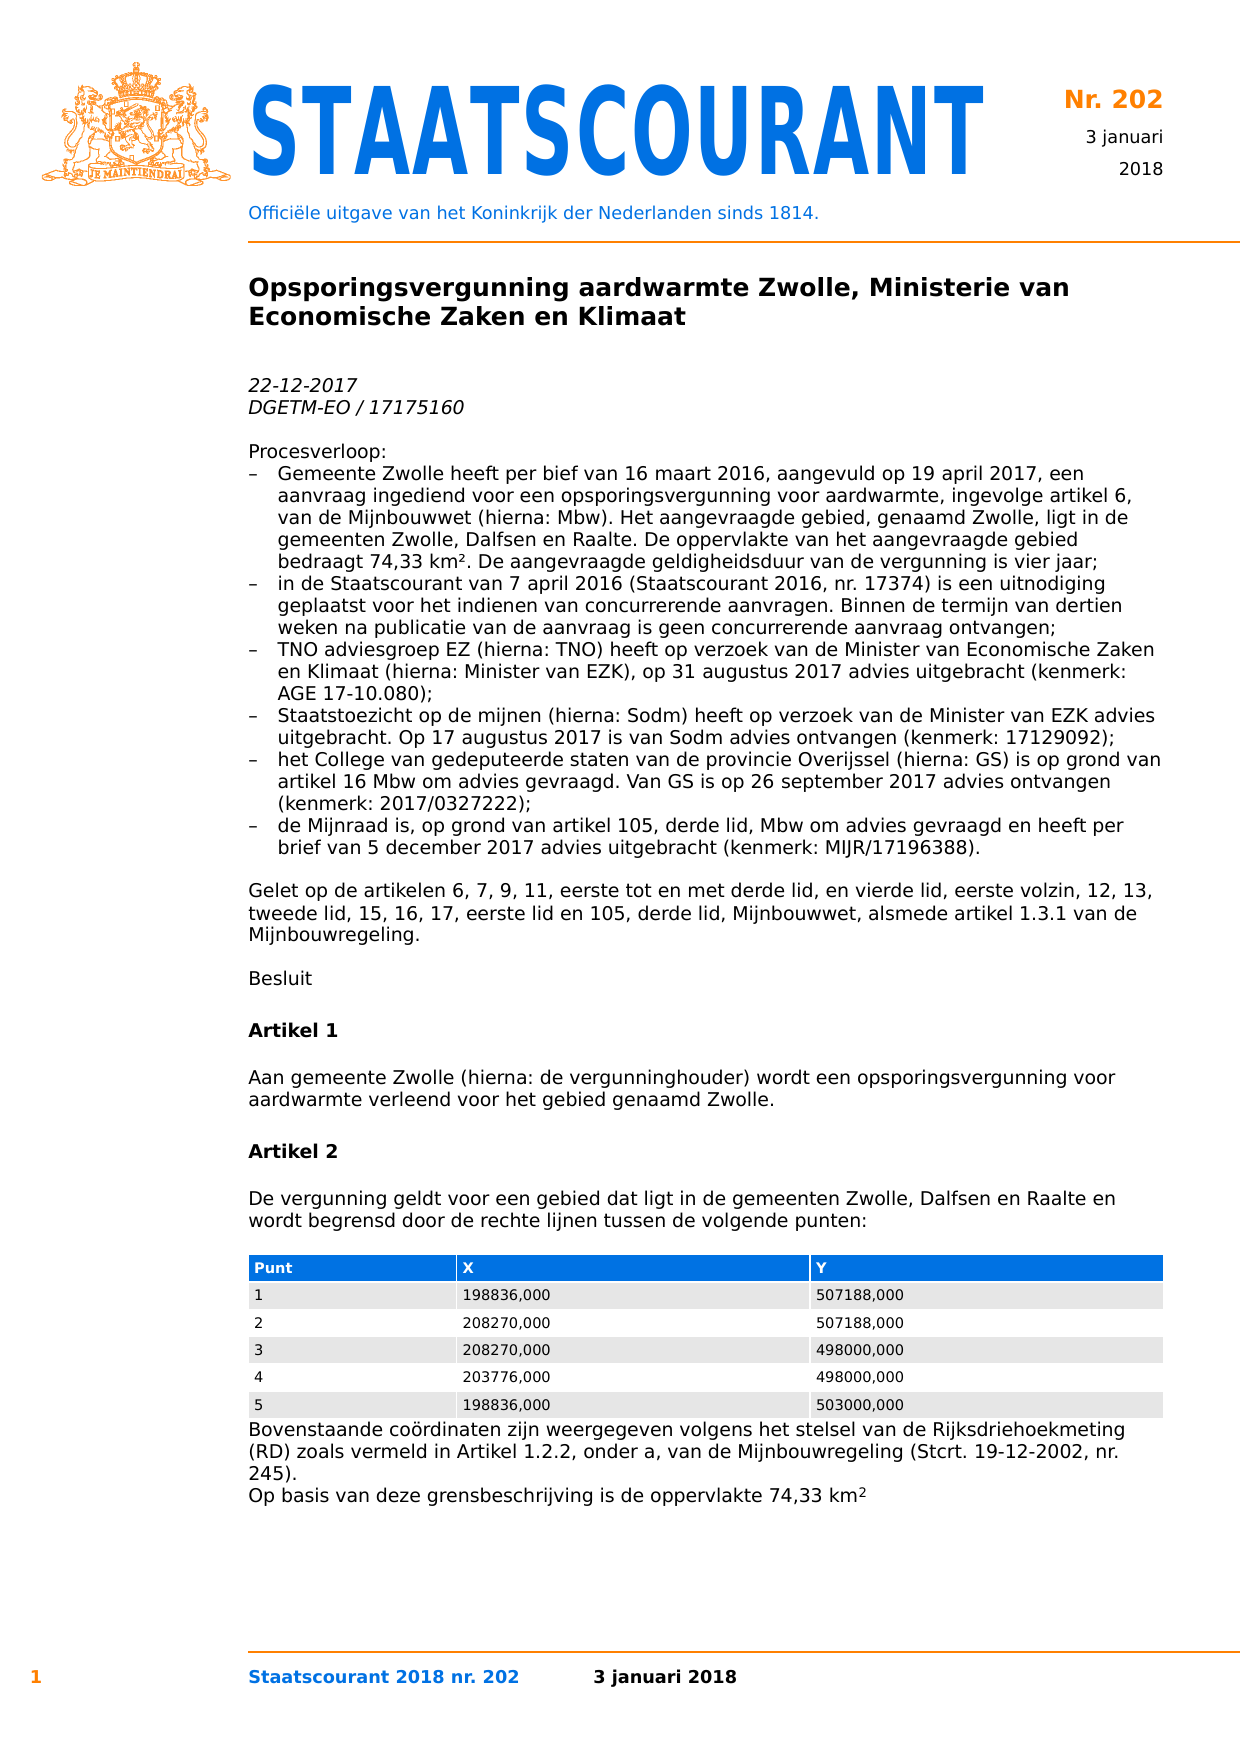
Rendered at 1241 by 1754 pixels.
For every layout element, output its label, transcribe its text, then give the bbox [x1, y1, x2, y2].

subtitle Artikel 1 [248, 1020, 1163, 1042]
picture [41, 62, 231, 186]
text – de Mijnraad is, op grond van artikel 105, derde lid, Mbw om advies gevraagd en heeft per brief van 5 december 2017 advies uitgebracht (kenmerk: MIJR/17196388). [248, 814, 1163, 858]
table_cell 208270,000 [457, 1310, 809, 1336]
table_header Y [811, 1255, 1163, 1281]
table_cell 5 [249, 1392, 456, 1418]
text Op basis van deze grensbeschrijving is de oppervlakte 74,33 km2 [248, 1485, 1163, 1507]
text – TNO adviesgroep EZ (hierna: TNO) heeft op verzoek van de Minister van Economische Zaken en Klimaat (hierna: Minister van EZK), op 31 augustus 2017 advies uitgebracht (kenmerk: AGE 17-10.080); [248, 639, 1163, 705]
table_cell 4 [249, 1365, 456, 1391]
table_cell 2 [249, 1310, 456, 1336]
table_cell Officiële uitgave van het Koninkrijk der Nederlanden sinds 1814. [248, 203, 1240, 241]
table_cell 507188,000 [811, 1283, 1163, 1309]
table_cell 2018 [998, 153, 1240, 203]
text – in de Staatscourant van 7 april 2016 (Staatscourant 2016, nr. 17374) is een uitnodiging geplaatst voor het indienen van concurrerende aanvragen. Binnen de termijn van dertien weken na publicatie van de aanvraag is geen concurrerende aanvraag ontvangen; [248, 573, 1163, 639]
text – Gemeente Zwolle heeft per bief van 16 maart 2016, aangevuld op 19 april 2017, een aanvraag ingediend voor een opsporingsvergunning voor aardwarmte, ingevolge artikel 6, van de Mijnbouwwet (hierna: Mbw). Het aangevraagde gebied, genaamd Zwolle, ligt in de gemeenten Zwolle, Dalfsen en Raalte. De oppervlakte van het aangevraagde gebied bedraagt 74,33 km². De aangevraagde geldigheidsduur van de vergunning is vier jaar; [248, 463, 1163, 573]
table_cell 203776,000 [457, 1365, 809, 1391]
table_header Nr. 202 [998, 62, 1240, 121]
text 22-12-2017 [248, 375, 1163, 397]
table_cell 198836,000 [457, 1392, 809, 1418]
text De vergunning geldt voor een gebied dat ligt in de gemeenten Zwolle, Dalfsen en Raalte en wordt begrensd door de rechte lijnen tussen de volgende punten: [248, 1188, 1163, 1232]
table_cell 3 [249, 1337, 456, 1363]
text Besluit [248, 968, 1163, 990]
text Bovenstaande coördinaten zijn weergegeven volgens het stelsel van de Rijksdriehoekmeting (RD) zoals vermeld in Artikel 1.2.2, onder a, van de Mijnbouwregeling (Stcrt. 19-12-2002, nr. 245). [248, 1419, 1163, 1485]
table_cell 503000,000 [811, 1392, 1163, 1418]
text Aan gemeente Zwolle (hierna: de vergunninghouder) wordt een opsporingsvergunning voor aardwarmte verleend voor het gebied genaamd Zwolle. [248, 1067, 1163, 1111]
text Gelet op de artikelen 6, 7, 9, 11, eerste tot en met derde lid, en vierde lid, eerste volzin, 12, 13, tweede lid, 15, 16, 17, eerste lid en 105, derde lid, Mijnbouwwet, alsmede artikel 1.3.1 van de Mijnbouwregeling. [248, 880, 1163, 946]
table_cell 208270,000 [457, 1337, 809, 1363]
table_header X [457, 1255, 809, 1281]
text – Staatstoezicht op de mijnen (hierna: Sodm) heeft op verzoek van de Minister van EZK advies uitgebracht. Op 17 augustus 2017 is van Sodm advies ontvangen (kenmerk: 17129092); [248, 705, 1163, 749]
table_header STAATSCOURANT [248, 62, 998, 203]
subtitle Artikel 2 [248, 1141, 1163, 1163]
table_cell 507188,000 [811, 1310, 1163, 1336]
text Procesverloop: [248, 441, 1163, 463]
text DGETM-EO / 17175160 [248, 397, 1163, 419]
text – het College van gedeputeerde staten van de provincie Overijssel (hierna: GS) is op grond van artikel 16 Mbw om advies gevraagd. Van GS is op 26 september 2017 advies ontvangen (kenmerk: 2017/0327222); [248, 749, 1163, 814]
table_cell 498000,000 [811, 1365, 1163, 1391]
table_cell 1 [249, 1283, 456, 1309]
table_header Punt [249, 1255, 456, 1281]
table_header [25, 62, 248, 241]
table_cell 198836,000 [457, 1283, 809, 1309]
table_cell 498000,000 [811, 1337, 1163, 1363]
table_cell 3 januari [998, 121, 1240, 153]
subtitle Opsporingsvergunning aardwarmte Zwolle, Ministerie van Economische Zaken en Klimaat [248, 273, 1163, 331]
